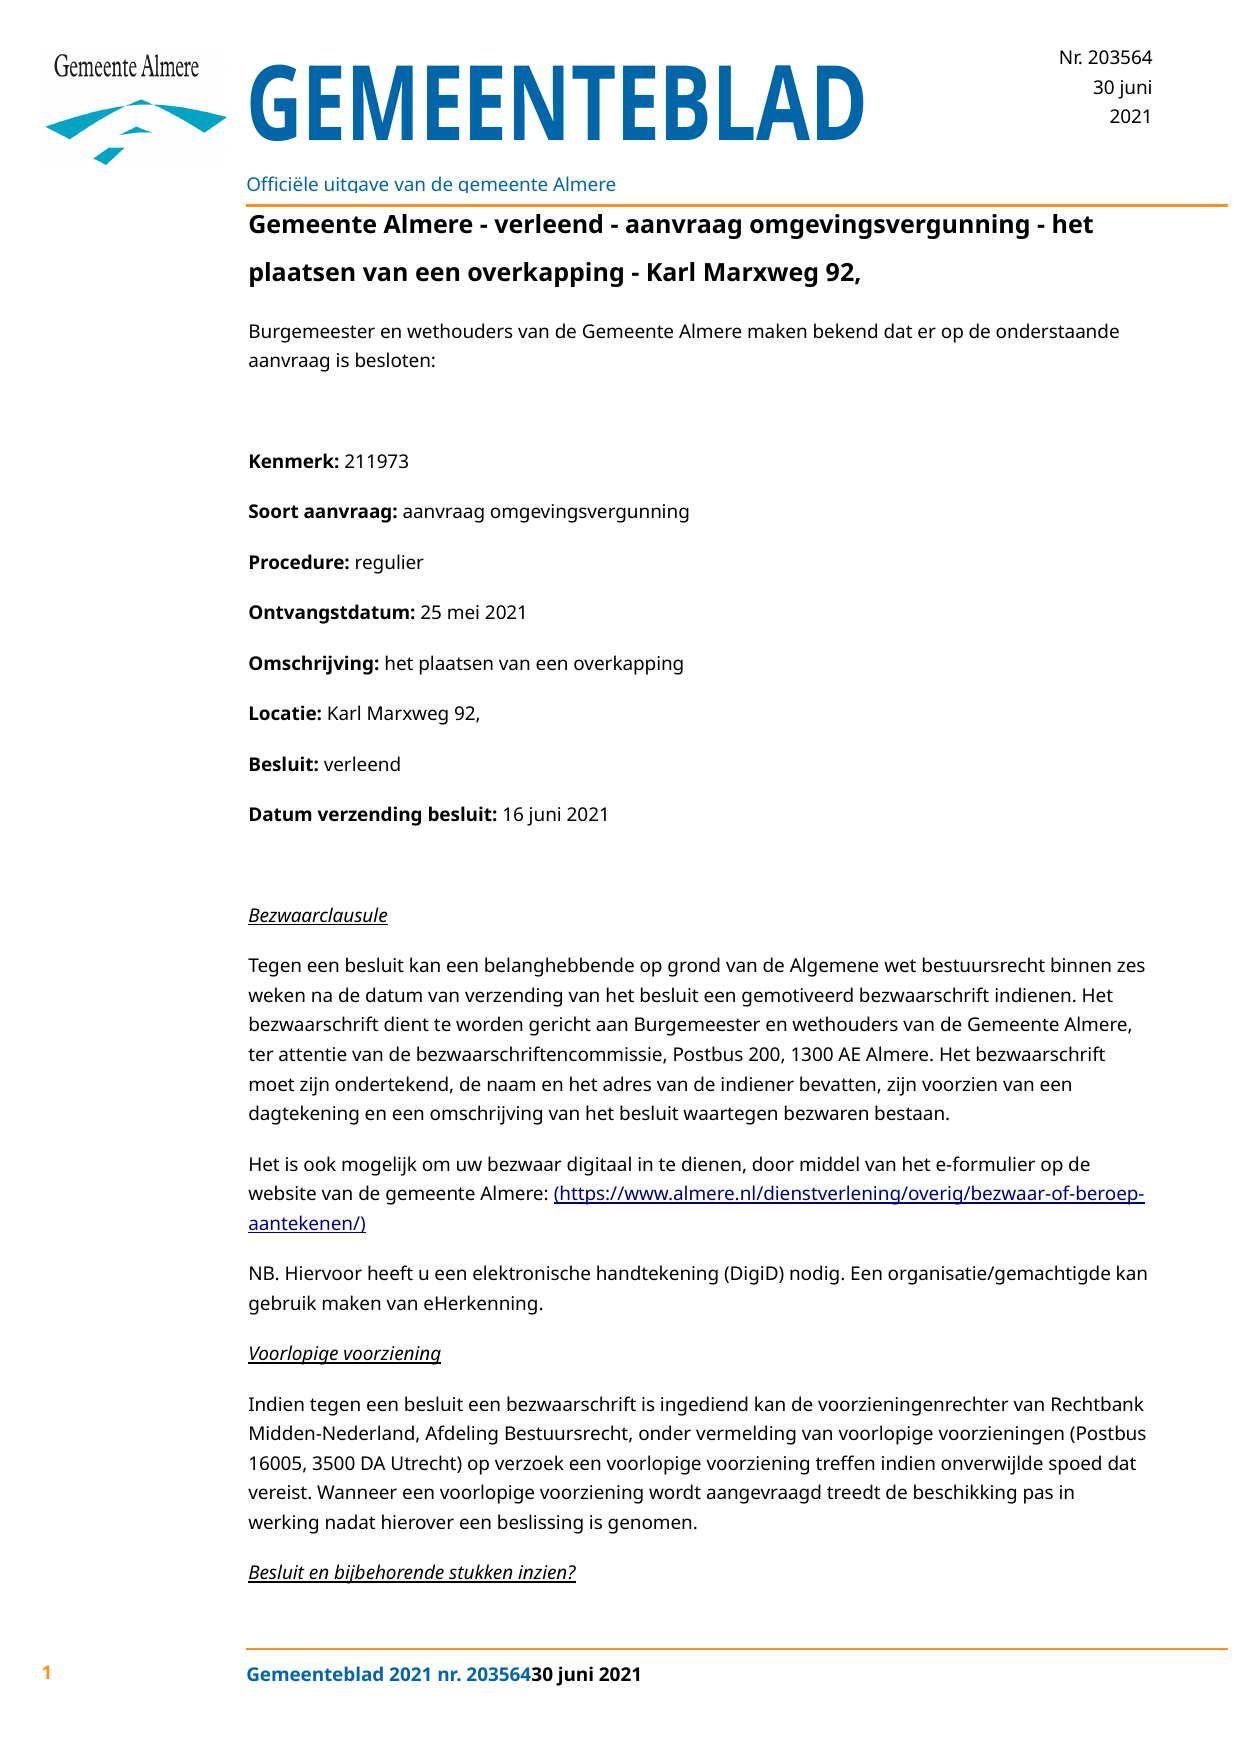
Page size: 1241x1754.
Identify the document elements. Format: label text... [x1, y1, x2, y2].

text Procedure: regulier [248, 549, 1152, 575]
text Soort aanvraag: aanvraag omgevingsvergunning [248, 499, 1152, 524]
text Indien tegen een besluit een bezwaarschrift is ingediend kan de voorzieningenrechter van Rechtbank Midden-Nederland, Afdeling Bestuursrecht, onder vermelding van voorlopige voorzieningen (Postbus 16005, 3500 DA Utrecht) op verzoek een voorlopige voorziening treffen indien onverwijlde spoed dat vereist. Wanneer een voorlopige voorziening wordt aangevraagd treedt de beschikking pas in werking nadat hierover een beslissing is genomen. [248, 1391, 1152, 1535]
text Voorlopige voorziening [248, 1340, 1152, 1366]
text Locatie: Karl Marxweg 92, [248, 700, 1152, 726]
text Gemeente Almere - verleend - aanvraag omgevingsvergunning - het plaatsen van een overkapping - Karl Marxweg 92, [248, 207, 1152, 288]
text NB. Hiervoor heeft u een elektronische handtekening (DigiD) nodig. Een organisatie/gemachtigde kan gebruik maken van eHerkenning. [248, 1260, 1152, 1316]
picture [41, 47, 231, 172]
text Besluit en bijbehorende stukken inzien? [248, 1559, 1152, 1585]
text Het is ook mogelijk om uw bezwaar digitaal in te dienen, door middel van het e-formulier op de website van de gemeente Almere: (https://www.almere.nl/dienstverlening/overig/bezwaar-of-beroep-aantekenen/) [248, 1151, 1152, 1236]
text Kenmerk: 211973 [248, 448, 1152, 474]
text Omschrijving: het plaatsen van een overkapping [248, 650, 1152, 676]
text Tegen een besluit kan een belanghebbende op grond van de Algemene wet bestuursrecht binnen zes weken na de datum van verzending van het besluit een gemotiveerd bezwaarschrift indienen. Het bezwaarschrift dient te worden gericht aan Burgemeester en wethouders van de Gemeente Almere, ter attentie van de bezwaarschriftencommissie, Postbus 200, 1300 AE Almere. Het bezwaarschrift moet zijn ondertekend, de naam en het adres van de indiener bevatten, zijn voorzien van een dagtekening en een omschrijving van het besluit waartegen bezwaren bestaan. [248, 952, 1152, 1126]
text Besluit: verleend [248, 751, 1152, 777]
text Burgemeester en wethouders van de Gemeente Almere maken bekend dat er op de onderstaande aanvraag is besloten: [248, 318, 1152, 373]
text Datum verzending besluit: 16 juni 2021 [248, 801, 1152, 827]
text Ontvangstdatum: 25 mei 2021 [248, 599, 1152, 625]
text Bezwaarclausule [248, 902, 1152, 928]
